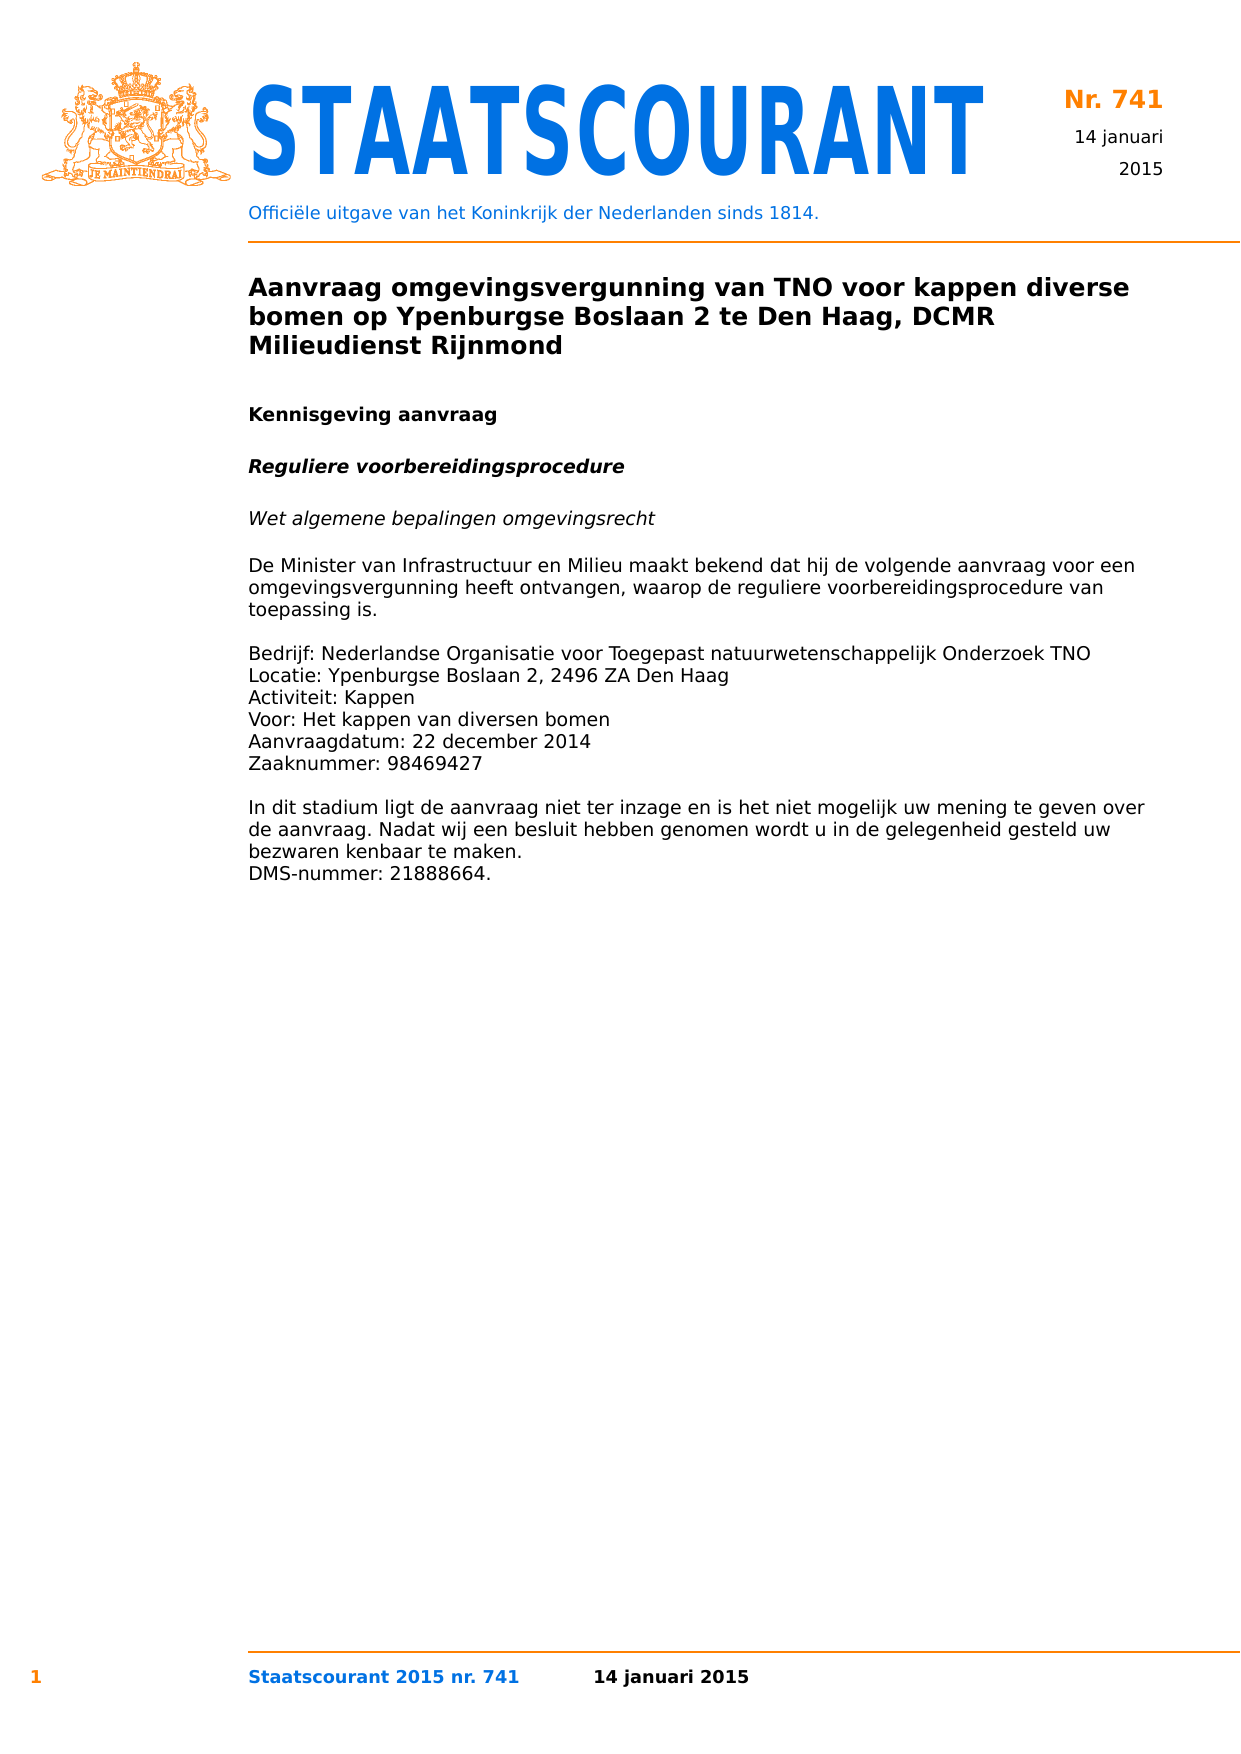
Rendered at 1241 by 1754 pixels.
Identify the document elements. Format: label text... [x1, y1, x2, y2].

text Activiteit: Kappen [248, 687, 1163, 709]
text Aanvraagdatum: 22 december 2014 [248, 731, 1163, 753]
table_cell 2015 [998, 153, 1240, 203]
text Bedrijf: Nederlandse Organisatie voor Toegepast natuurwetenschappelijk Onderzoek TNO [248, 643, 1163, 665]
subtitle Wet algemene bepalingen omgevingsrecht [248, 508, 1163, 530]
text De Minister van Infrastructuur en Milieu maakt bekend dat hij de volgende aanvraag voor een omgevingsvergunning heeft ontvangen, waarop de reguliere voorbereidingsprocedure van toepassing is. [248, 555, 1163, 621]
text Locatie: Ypenburgse Boslaan 2, 2496 ZA Den Haag [248, 665, 1163, 687]
text DMS-nummer: 21888664. [248, 863, 1163, 885]
table_cell 14 januari [998, 121, 1240, 153]
table_header Nr. 741 [998, 62, 1240, 121]
table_cell Officiële uitgave van het Koninkrijk der Nederlanden sinds 1814. [248, 203, 1240, 241]
table_header STAATSCOURANT [248, 62, 998, 203]
subtitle Kennisgeving aanvraag [248, 404, 1163, 426]
subtitle Aanvraag omgevingsvergunning van TNO voor kappen diverse bomen op Ypenburgse Boslaan 2 te Den Haag, DCMR Milieudienst Rijnmond [248, 273, 1163, 361]
text Zaaknummer: 98469427 [248, 753, 1163, 775]
subtitle Reguliere voorbereidingsprocedure [248, 456, 1163, 478]
table_header [25, 62, 248, 241]
text In dit stadium ligt de aanvraag niet ter inzage en is het niet mogelijk uw mening te geven over de aanvraag. Nadat wij een besluit hebben genomen wordt u in de gelegenheid gesteld uw bezwaren kenbaar te maken. [248, 797, 1163, 863]
picture [41, 62, 231, 186]
text Voor: Het kappen van diversen bomen [248, 709, 1163, 731]
